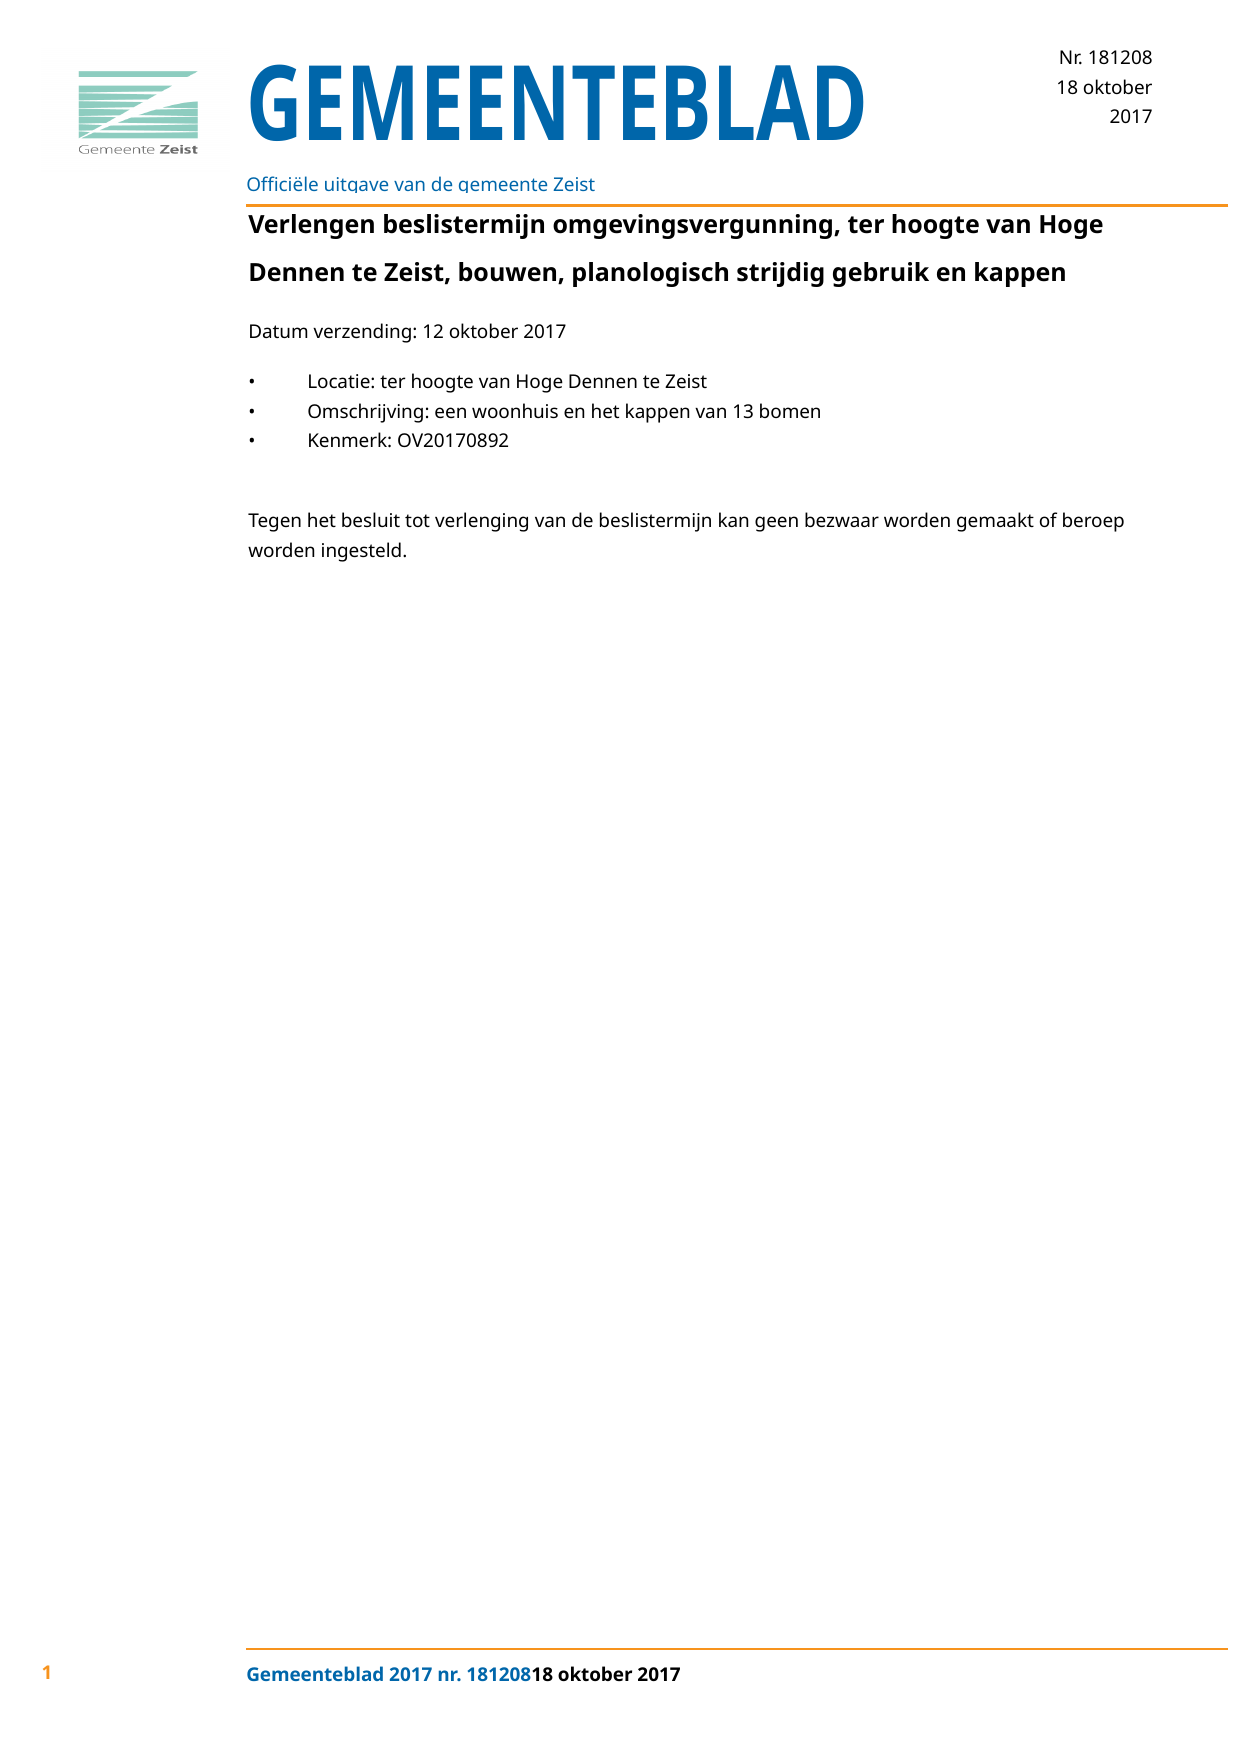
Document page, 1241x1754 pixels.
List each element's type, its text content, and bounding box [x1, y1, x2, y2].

picture [41, 47, 231, 172]
text Tegen het besluit tot verlenging van de beslistermijn kan geen bezwaar worden gemaakt of beroep worden ingesteld. [248, 507, 1152, 563]
list Omschrijving: een woonhuis en het kappen van 13 bomen [248, 398, 1152, 424]
list Locatie: ter hoogte van Hoge Dennen te Zeist [248, 368, 1152, 394]
text Datum verzending: 12 oktober 2017 [248, 318, 1152, 344]
text Verlengen beslistermijn omgevingsvergunning, ter hoogte van Hoge Dennen te Zeist, bouwen, planologisch strijdig gebruik en kappen [248, 207, 1152, 288]
list Kenmerk: OV20170892 [248, 427, 1152, 453]
